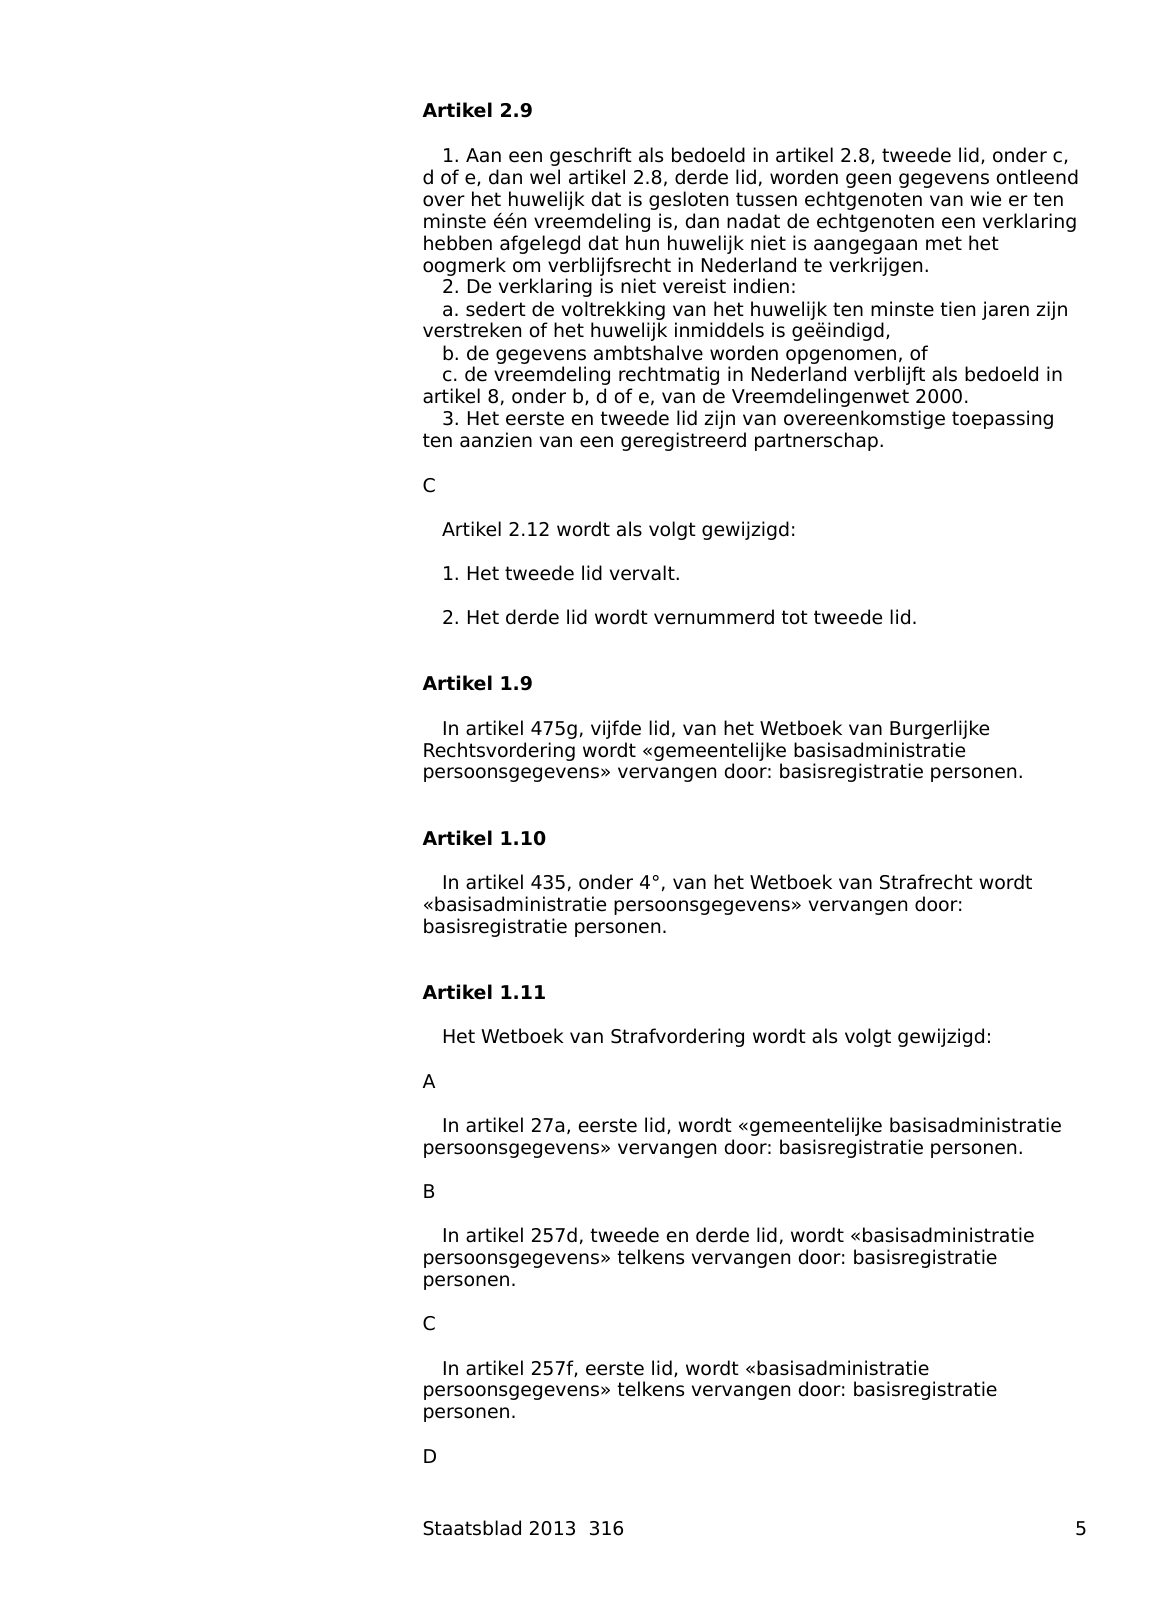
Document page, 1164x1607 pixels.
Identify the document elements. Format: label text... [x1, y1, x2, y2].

text 3. Het eerste en tweede lid zijn van overeenkomstige toepassing ten aanzien van een geregistreerd partnerschap. [422, 408, 1087, 452]
text C [422, 474, 1087, 496]
text Artikel 2.12 wordt als volgt gewijzigd: [422, 519, 1087, 541]
subtitle Artikel 1.11 [422, 982, 1087, 1004]
text 1. Het tweede lid vervalt. [422, 563, 1087, 585]
text c. de vreemdeling rechtmatig in Nederland verblijft als bedoeld in artikel 8, onder b, d of e, van de Vreemdelingenwet 2000. [422, 364, 1087, 408]
subtitle Artikel 1.9 [422, 673, 1087, 695]
text 2. De verklaring is niet vereist indien: [422, 276, 1087, 298]
subtitle Artikel 2.9 [422, 100, 1087, 122]
subtitle Artikel 1.10 [422, 828, 1087, 850]
text In artikel 475g, vijfde lid, van het Wetboek van Burgerlijke Rechtsvordering wordt «gemeentelijke basisadministratie persoonsgegevens» vervangen door: basisregistratie personen. [422, 717, 1087, 783]
text A [422, 1071, 1087, 1093]
text 2. Het derde lid wordt vernummerd tot tweede lid. [422, 607, 1087, 629]
text 1. Aan een geschrift als bedoeld in artikel 2.8, tweede lid, onder c, d of e, dan wel artikel 2.8, derde lid, worden geen gegevens ontleend over het huwelijk dat is gesloten tussen echtgenoten van wie er ten minste één vreemdeling is, dan nadat de echtgenoten een verklaring hebben afgelegd dat hun huwelijk niet is aangegaan met het oogmerk om verblijfsrecht in Nederland te verkrijgen. [422, 144, 1087, 276]
text In artikel 27a, eerste lid, wordt «gemeentelijke basisadministratie persoonsgegevens» vervangen door: basisregistratie personen. [422, 1115, 1087, 1159]
text C [422, 1313, 1087, 1335]
text D [422, 1446, 1087, 1467]
text In artikel 435, onder 4°, van het Wetboek van Strafrecht wordt «basisadministratie persoonsgegevens» vervangen door: basisregistratie personen. [422, 872, 1087, 938]
text In artikel 257d, tweede en derde lid, wordt «basisadministratie persoonsgegevens» telkens vervangen door: basisregistratie personen. [422, 1225, 1087, 1291]
text In artikel 257f, eerste lid, wordt «basisadministratie persoonsgegevens» telkens vervangen door: basisregistratie personen. [422, 1357, 1087, 1423]
text B [422, 1181, 1087, 1203]
text Het Wetboek van Strafvordering wordt als volgt gewijzigd: [422, 1026, 1087, 1048]
text a. sedert de voltrekking van het huwelijk ten minste tien jaren zijn verstreken of het huwelijk inmiddels is geëindigd, [422, 298, 1087, 342]
text b. de gegevens ambtshalve worden opgenomen, of [422, 342, 1087, 364]
